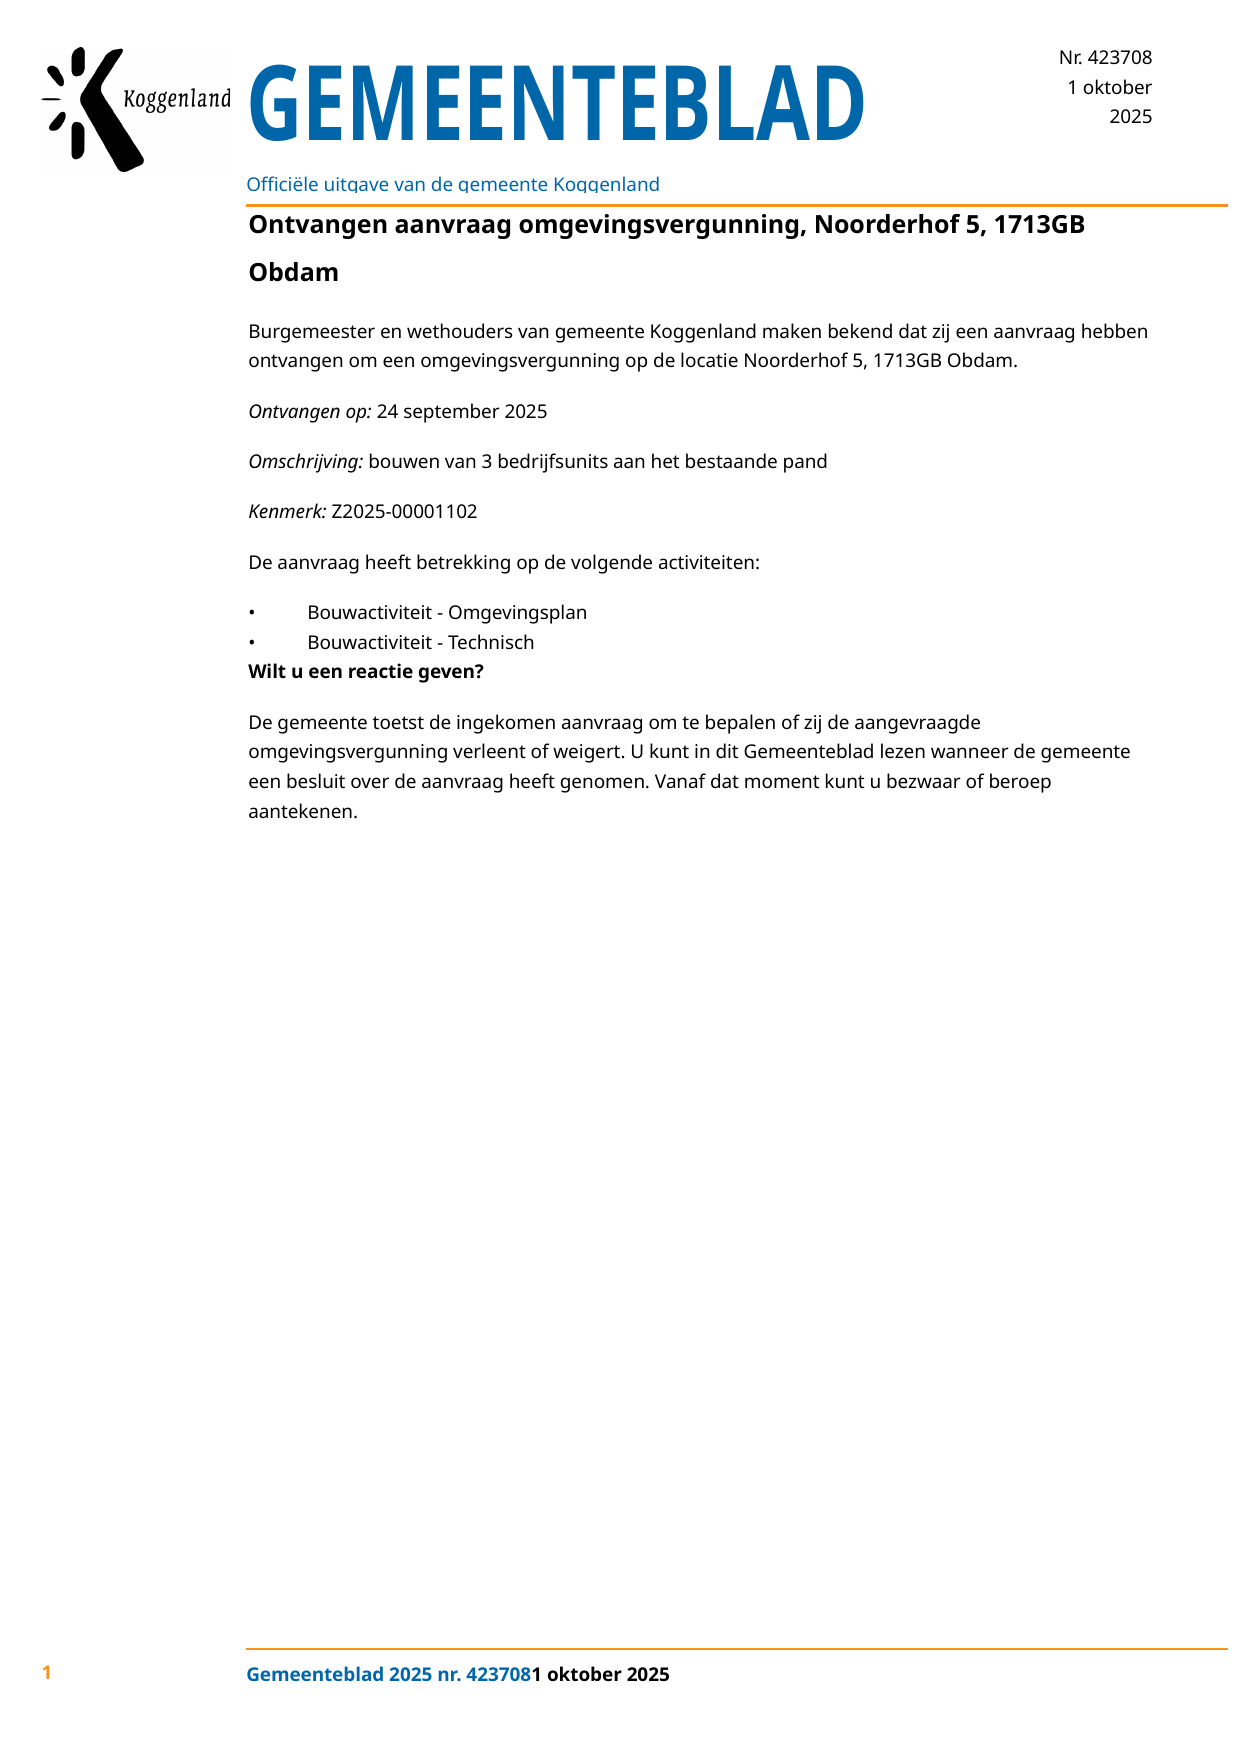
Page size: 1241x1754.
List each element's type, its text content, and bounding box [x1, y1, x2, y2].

list Bouwactiviteit - Technisch [248, 629, 1152, 655]
text Wilt u een reactie geven? [248, 659, 1152, 684]
text Ontvangen op: 24 september 2025 [248, 398, 1152, 424]
text Kenmerk: Z2025-00001102 [248, 499, 1152, 524]
picture [41, 47, 231, 172]
text De gemeente toetst de ingekomen aanvraag om te bepalen of zij de aangevraagde omgevingsvergunning verleent of weigert. U kunt in dit Gemeenteblad lezen wanneer de gemeente een besluit over de aanvraag heeft genomen. Vanaf dat moment kunt u bezwaar of beroep aantekenen. [248, 709, 1152, 824]
text Omschrijving: bouwen van 3 bedrijfsunits aan het bestaande pand [248, 448, 1152, 474]
text De aanvraag heeft betrekking op de volgende activiteiten: [248, 549, 1152, 575]
text Ontvangen aanvraag omgevingsvergunning, Noorderhof 5, 1713GB Obdam [248, 207, 1152, 288]
list Bouwactiviteit - Omgevingsplan [248, 599, 1152, 625]
text Burgemeester en wethouders van gemeente Koggenland maken bekend dat zij een aanvraag hebben ontvangen om een omgevingsvergunning op de locatie Noorderhof 5, 1713GB Obdam. [248, 318, 1152, 373]
